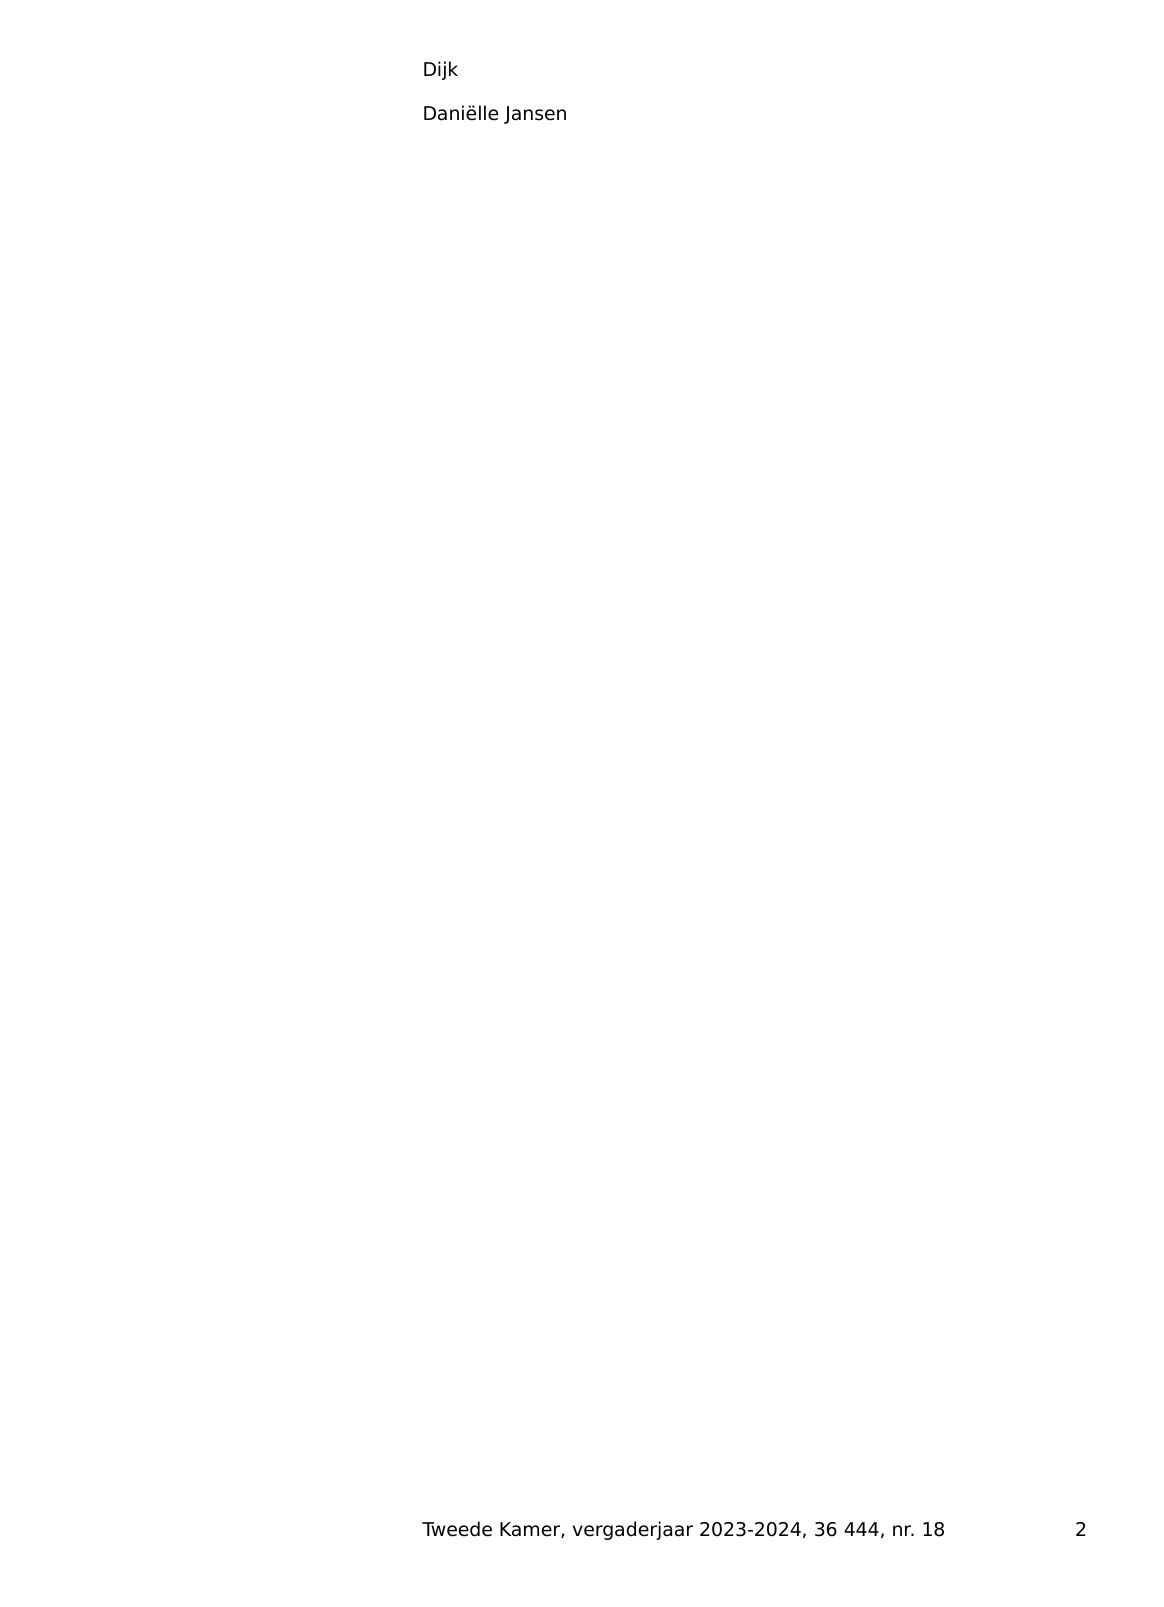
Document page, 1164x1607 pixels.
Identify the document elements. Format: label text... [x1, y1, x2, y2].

text Dijk Daniëlle Jansen [422, 59, 1087, 125]
